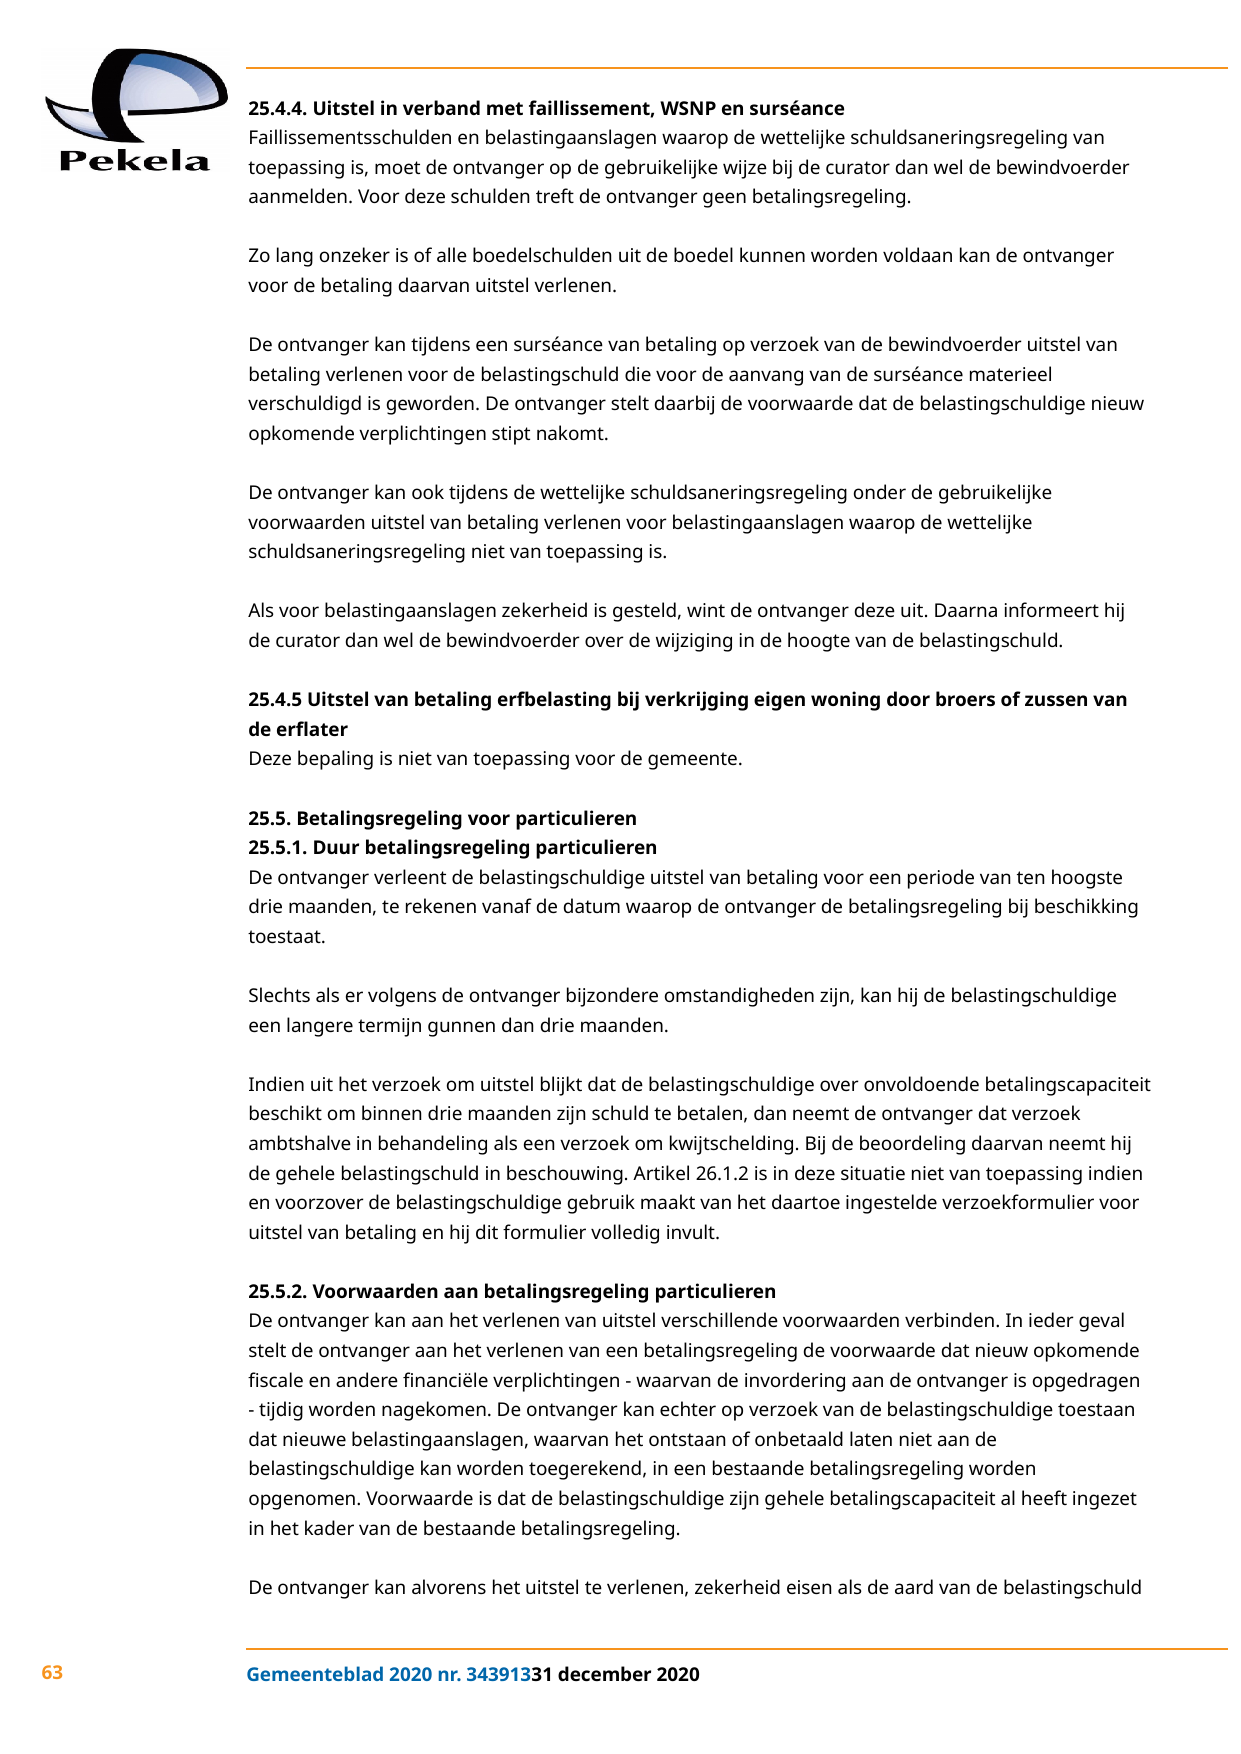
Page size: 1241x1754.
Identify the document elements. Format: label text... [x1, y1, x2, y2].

text De ontvanger kan tijdens een surséance van betaling op verzoek van de bewindvoerder uitstel van betaling verlenen voor de belastingschuld die voor de aanvang van de surséance materieel verschuldigd is geworden. De ontvanger stelt daarbij de voorwaarde dat de belastingschuldige nieuw opkomende verplichtingen stipt nakomt. [248, 331, 1152, 446]
text 25.4.4. Uitstel in verband met faillissement, WSNP en surséance [248, 95, 1152, 121]
text 25.5.1. Duur betalingsregeling particulieren [248, 834, 1152, 860]
text 25.4.5 Uitstel van betaling erfbelasting bij verkrijging eigen woning door broers of zussen van de erflater [248, 686, 1152, 742]
text De ontvanger kan alvorens het uitstel te verlenen, zekerheid eisen als de aard van de belastingschuld [248, 1574, 1152, 1600]
text Als voor belastingaanslagen zekerheid is gesteld, wint de ontvanger deze uit. Daarna informeert hij de curator dan wel de bewindvoerder over de wijziging in de hoogte van de belastingschuld. [248, 598, 1152, 653]
text De ontvanger kan aan het verlenen van uitstel verschillende voorwaarden verbinden. In ieder geval stelt de ontvanger aan het verlenen van een betalingsregeling de voorwaarde dat nieuw opkomende fiscale en andere financiële verplichtingen - waarvan de invordering aan de ontvanger is opgedragen - tijdig worden nagekomen. De ontvanger kan echter op verzoek van de belastingschuldige toestaan dat nieuwe belastingaanslagen, waarvan het ontstaan of onbetaald laten niet aan de belastingschuldige kan worden toegerekend, in een bestaande betalingsregeling worden opgenomen. Voorwaarde is dat de belastingschuldige zijn gehele betalingscapaciteit al heeft ingezet in het kader van de bestaande betalingsregeling. [248, 1308, 1152, 1541]
text Indien uit het verzoek om uitstel blijkt dat de belastingschuldige over onvoldoende betalingscapaciteit beschikt om binnen drie maanden zijn schuld te betalen, dan neemt de ontvanger dat verzoek ambtshalve in behandeling als een verzoek om kwijtschelding. Bij de beoordeling daarvan neemt hij de gehele belastingschuld in beschouwing. Artikel 26.1.2 is in deze situatie niet van toepassing indien en voorzover de belastingschuldige gebruik maakt van het daartoe ingestelde verzoekformulier voor uitstel van betaling en hij dit formulier volledig invult. [248, 1071, 1152, 1245]
picture [41, 47, 231, 172]
text Zo lang onzeker is of alle boedelschulden uit de boedel kunnen worden voldaan kan de ontvanger voor de betaling daarvan uitstel verlenen. [248, 243, 1152, 298]
text 25.5.2. Voorwaarden aan betalingsregeling particulieren [248, 1278, 1152, 1304]
text Faillissementsschulden en belastingaanslagen waarop de wettelijke schuldsaneringsregeling van toepassing is, moet de ontvanger op de gebruikelijke wijze bij de curator dan wel de bewindvoerder aanmelden. Voor deze schulden treft de ontvanger geen betalingsregeling. [248, 124, 1152, 209]
text 25.5. Betalingsregeling voor particulieren [248, 805, 1152, 831]
text Slechts als er volgens de ontvanger bijzondere omstandigheden zijn, kan hij de belastingschuldige een langere termijn gunnen dan drie maanden. [248, 982, 1152, 1038]
text Deze bepaling is niet van toepassing voor de gemeente. [248, 746, 1152, 771]
text De ontvanger kan ook tijdens de wettelijke schuldsaneringsregeling onder de gebruikelijke voorwaarden uitstel van betaling verlenen voor belastingaanslagen waarop de wettelijke schuldsaneringsregeling niet van toepassing is. [248, 479, 1152, 564]
text De ontvanger verleent de belastingschuldige uitstel van betaling voor een periode van ten hoogste drie maanden, te rekenen vanaf de datum waarop de ontvanger de betalingsregeling bij beschikking toestaat. [248, 864, 1152, 949]
